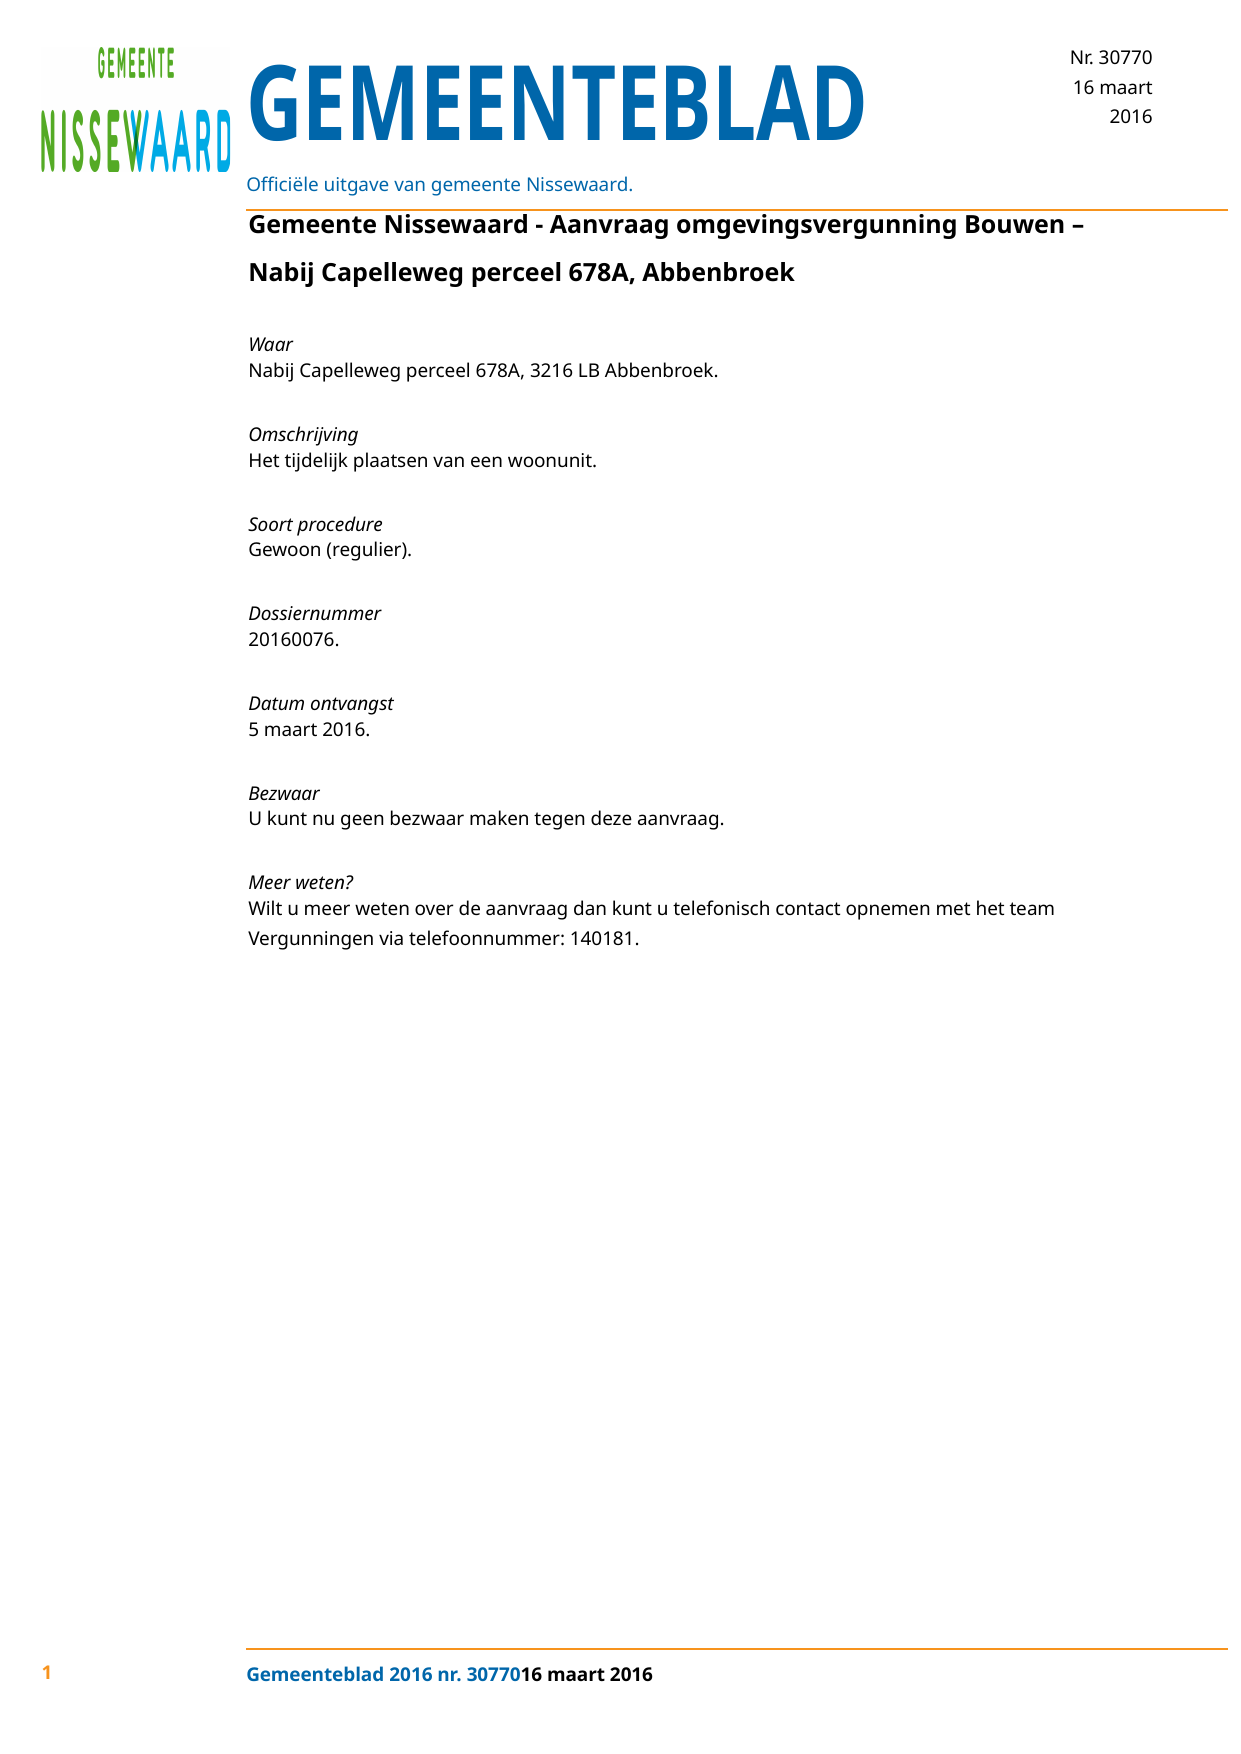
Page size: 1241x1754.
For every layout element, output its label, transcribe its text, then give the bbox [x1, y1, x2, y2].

text Soort procedure [248, 511, 1152, 537]
picture [200, 151, 206, 172]
text Gemeente Nissewaard - Aanvraag omgevingsvergunning Bouwen – Nabij Capelleweg perceel 678A, Abbenbroek [248, 211, 1152, 288]
text Dossiernummer [248, 601, 1152, 626]
text 20160076. [248, 626, 1152, 652]
text Wilt u meer weten over de aanvraag dan kunt u telefonisch contact opnemen met het team Vergunningen via telefoonnummer: 140181. [248, 895, 1152, 951]
text Waar [248, 331, 1152, 357]
picture [222, 122, 227, 160]
text Gewoon (regulier). [248, 537, 1152, 562]
text Nabij Capelleweg perceel 678A, 3216 LB Abbenbroek. [248, 357, 1152, 383]
text Datum ontvangst [248, 690, 1152, 716]
text U kunt nu geen bezwaar maken tegen deze aanvraag. [248, 806, 1152, 831]
picture [154, 157, 165, 172]
picture [176, 157, 187, 172]
picture [201, 122, 206, 138]
text Bezwaar [248, 780, 1152, 806]
picture [41, 47, 231, 172]
text Het tijdelijk plaatsen van een woonunit. [248, 447, 1152, 473]
text Meer weten? [248, 869, 1152, 895]
text Omschrijving [248, 421, 1152, 447]
text 5 maart 2016. [248, 716, 1152, 742]
